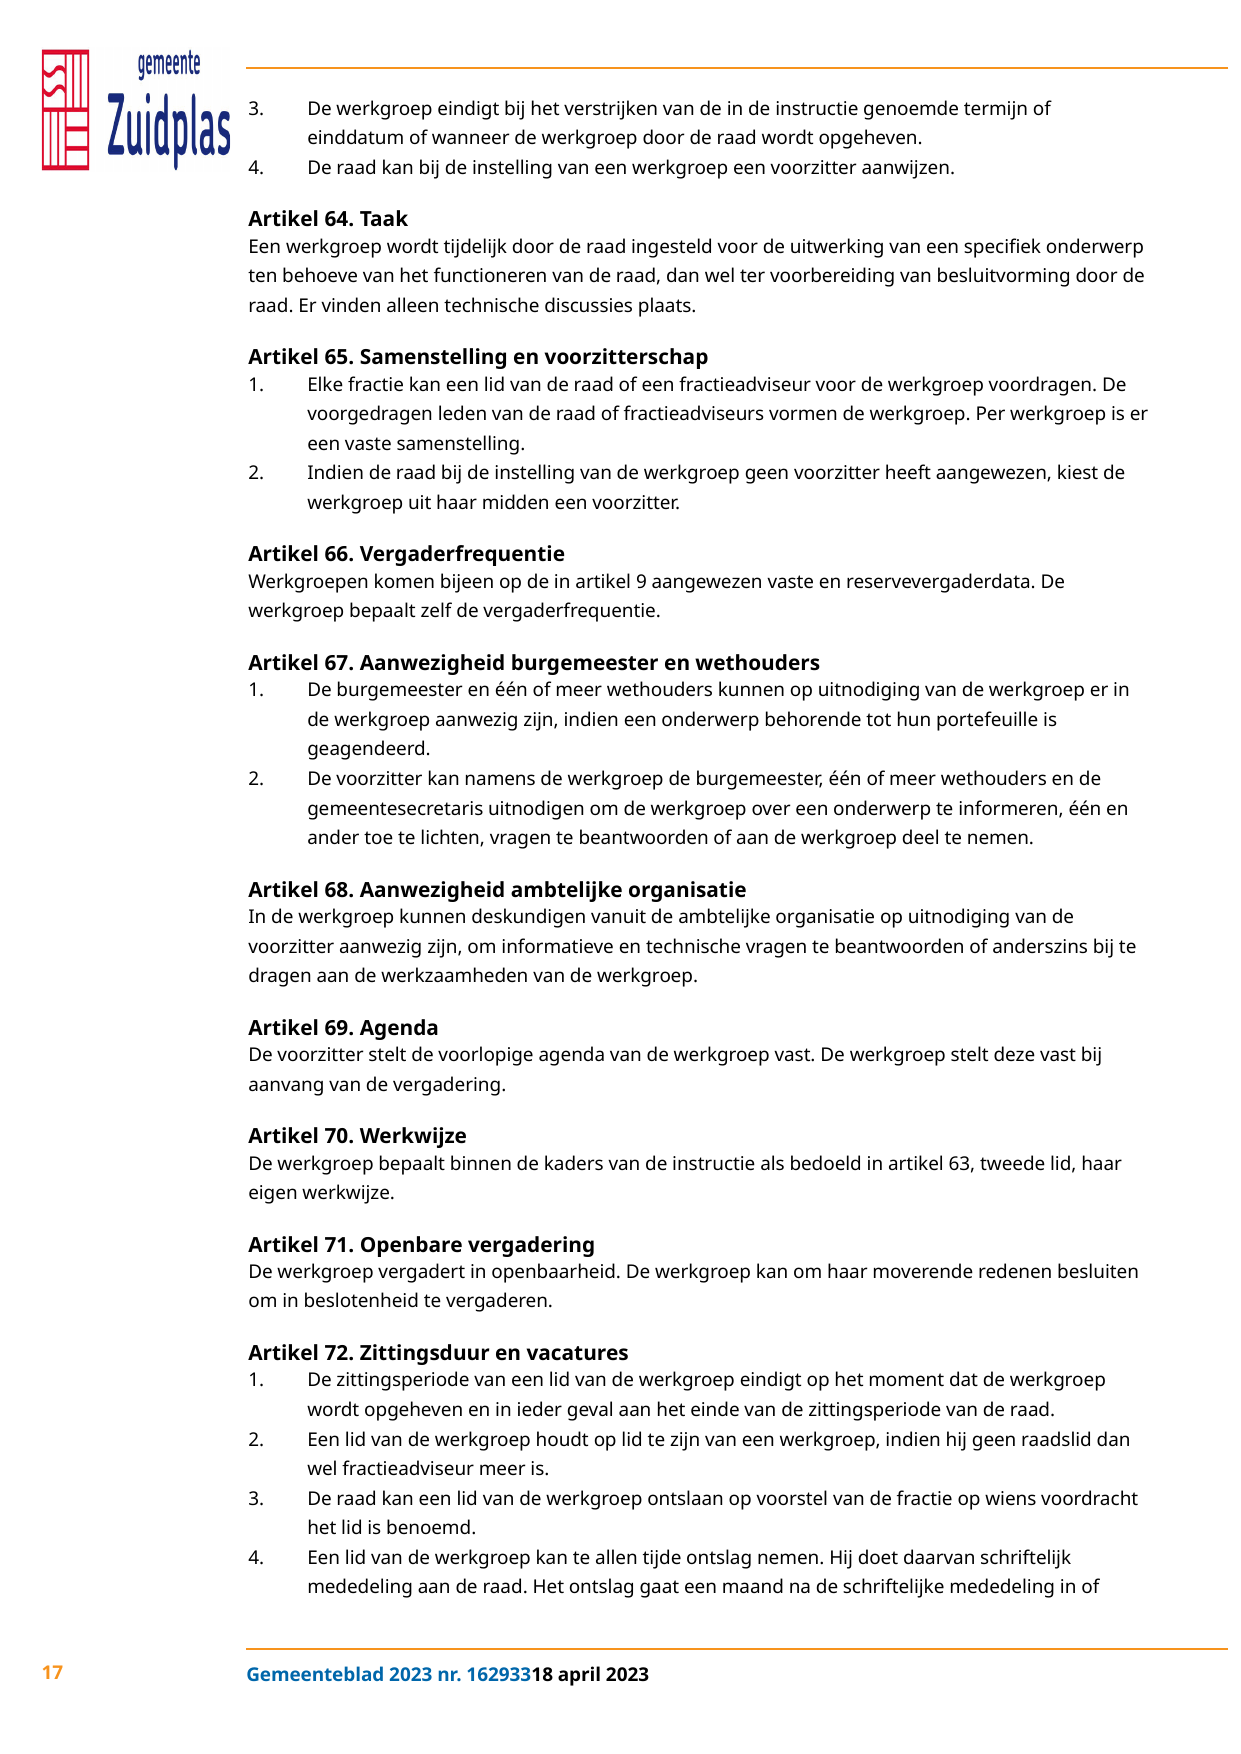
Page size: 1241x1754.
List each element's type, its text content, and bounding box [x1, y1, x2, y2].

text Artikel 67. Aanwezigheid burgemeester en wethouders [248, 648, 1152, 676]
text Artikel 72. Zittingsduur en vacatures [248, 1338, 1152, 1367]
text De voorzitter stelt de voorlopige agenda van de werkgroep vast. De werkgroep stelt deze vast bij aanvang van de vergadering. [248, 1041, 1152, 1097]
text Artikel 70. Werkwijze [248, 1121, 1152, 1150]
text Artikel 66. Vergaderfrequentie [248, 539, 1152, 568]
list De burgemeester en één of meer wethouders kunnen op uitnodiging van de werkgroep er in de werkgroep aanwezig zijn, indien een onderwerp behorende tot hun portefeuille is geagendeerd. [248, 676, 1152, 761]
text De werkgroep vergadert in openbaarheid. De werkgroep kan om haar moverende redenen besluiten om in beslotenheid te vergaderen. [248, 1258, 1152, 1313]
text In de werkgroep kunnen deskundigen vanuit de ambtelijke organisatie op uitnodiging van de voorzitter aanwezig zijn, om informatieve en technische vragen te beantwoorden of anderszins bij te dragen aan de werkzaamheden van de werkgroep. [248, 903, 1152, 988]
list De raad kan bij de instelling van een werkgroep een voorzitter aanwijzen. [248, 154, 1152, 180]
text Een werkgroep wordt tijdelijk door de raad ingesteld voor de uitwerking van een specifiek onderwerp ten behoeve van het functioneren van de raad, dan wel ter voorbereiding van besluitvorming door de raad. Er vinden alleen technische discussies plaats. [248, 233, 1152, 318]
text De werkgroep bepaalt binnen de kaders van de instructie als bedoeld in artikel 63, tweede lid, haar eigen werkwijze. [248, 1150, 1152, 1205]
text Artikel 64. Taak [248, 204, 1152, 233]
text Werkgroepen komen bijeen op de in artikel 9 aangewezen vaste en reservevergaderdata. De werkgroep bepaalt zelf de vergaderfrequentie. [248, 568, 1152, 623]
list Indien de raad bij de instelling van de werkgroep geen voorzitter heeft aangewezen, kiest de werkgroep uit haar midden een voorzitter. [248, 459, 1152, 515]
text Artikel 71. Openbare vergadering [248, 1230, 1152, 1258]
text Artikel 68. Aanwezigheid ambtelijke organisatie [248, 875, 1152, 903]
list De voorzitter kan namens de werkgroep de burgemeester, één of meer wethouders en de gemeentesecretaris uitnodigen om de werkgroep over een onderwerp te informeren, één en ander toe te lichten, vragen te beantwoorden of aan de werkgroep deel te nemen. [248, 765, 1152, 850]
picture [41, 47, 231, 172]
list De zittingsperiode van een lid van de werkgroep eindigt op het moment dat de werkgroep wordt opgeheven en in ieder geval aan het einde van de zittingsperiode van de raad. [248, 1367, 1152, 1422]
list Elke fractie kan een lid van de raad of een fractieadviseur voor de werkgroep voordragen. De voorgedragen leden van de raad of fractieadviseurs vormen de werkgroep. Per werkgroep is er een vaste samenstelling. [248, 371, 1152, 456]
text Artikel 65. Samenstelling en voorzitterschap [248, 342, 1152, 371]
list Een lid van de werkgroep kan te allen tijde ontslag nemen. Hij doet daarvan schriftelijk mededeling aan de raad. Het ontslag gaat een maand na de schriftelijke mededeling in of [248, 1544, 1152, 1599]
list De werkgroep eindigt bij het verstrijken van de in de instructie genoemde termijn of einddatum of wanneer de werkgroep door de raad wordt opgeheven. [248, 95, 1152, 150]
list Een lid van de werkgroep houdt op lid te zijn van een werkgroep, indien hij geen raadslid dan wel fractieadviseur meer is. [248, 1426, 1152, 1481]
list De raad kan een lid van de werkgroep ontslaan op voorstel van de fractie op wiens voordracht het lid is benoemd. [248, 1485, 1152, 1540]
text Artikel 69. Agenda [248, 1013, 1152, 1041]
